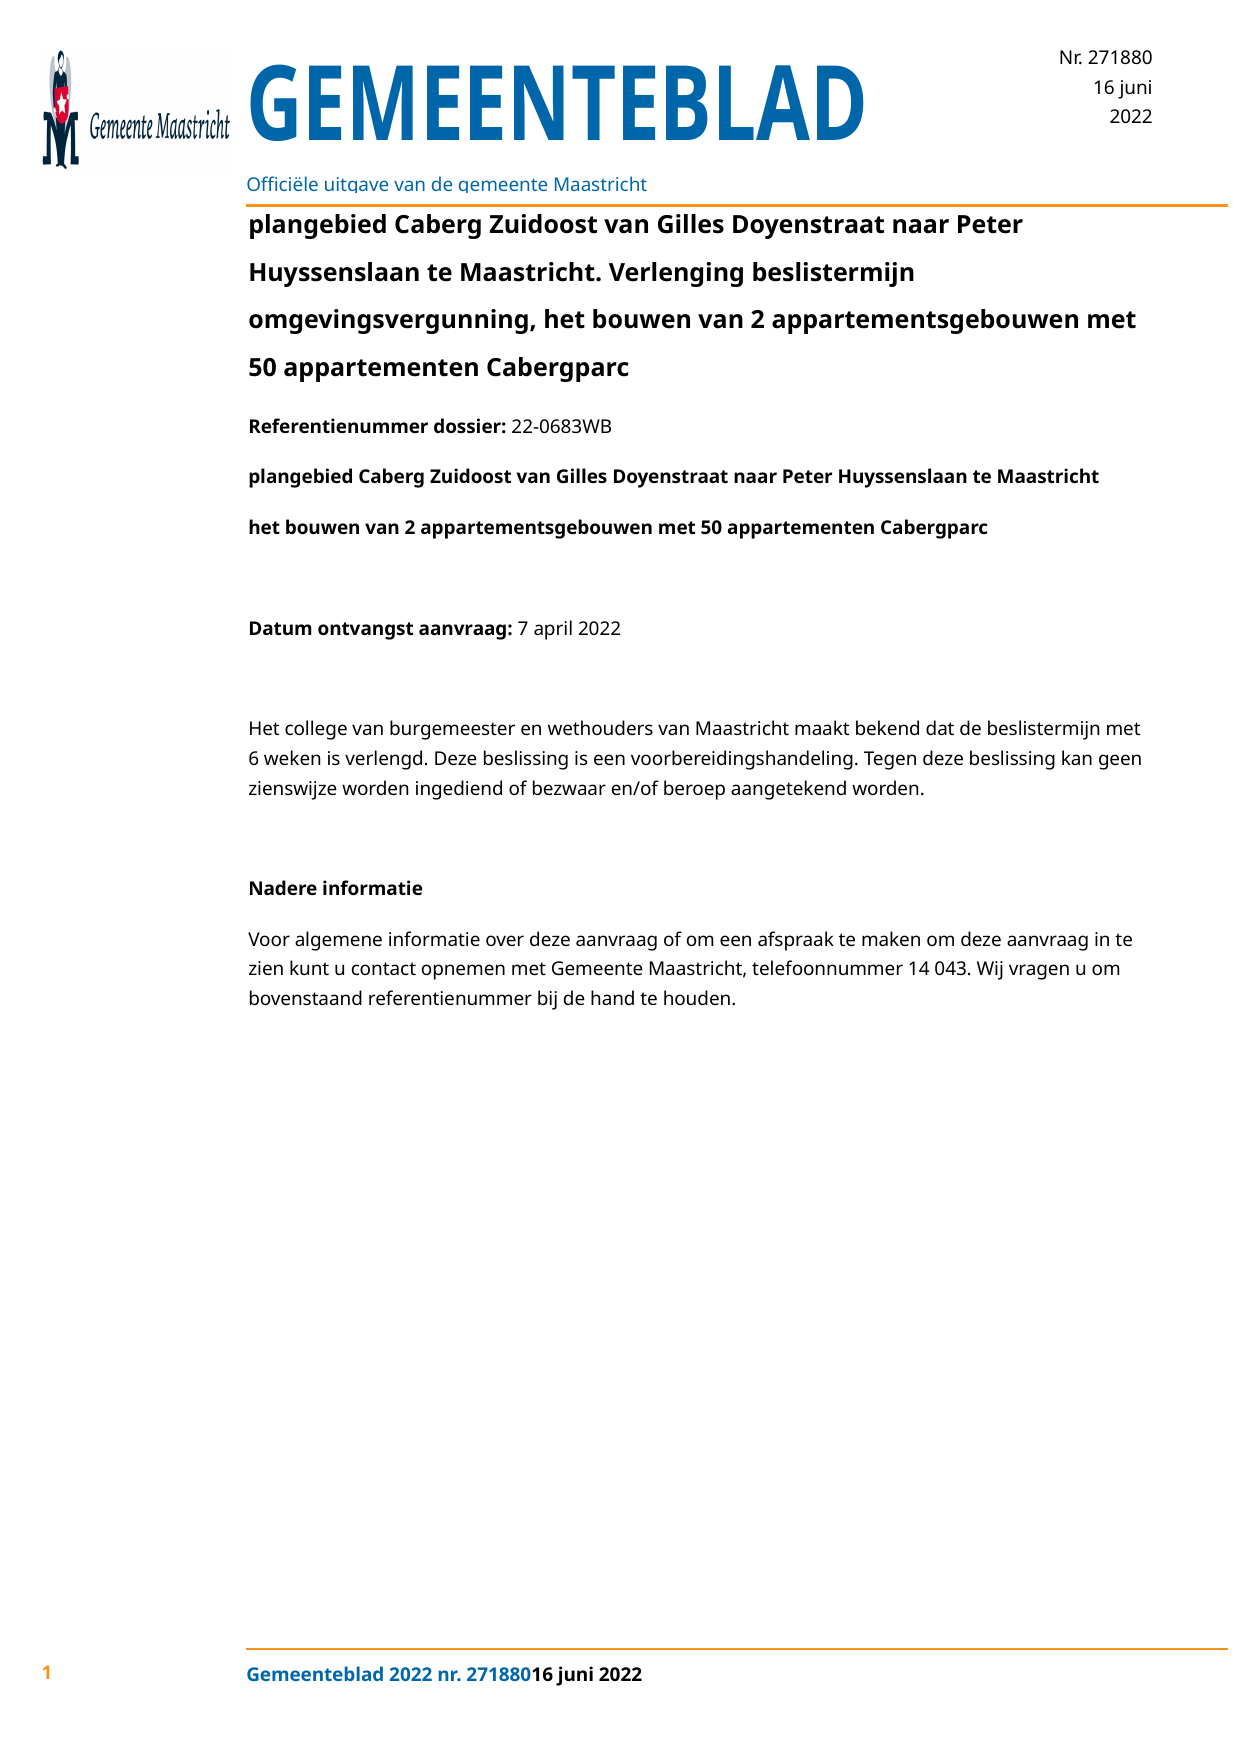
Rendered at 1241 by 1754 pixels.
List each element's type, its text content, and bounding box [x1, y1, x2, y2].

text plangebied Caberg Zuidoost van Gilles Doyenstraat naar Peter Huyssenslaan te Maastricht. Verlenging beslistermijn omgevingsvergunning, het bouwen van 2 appartementsgebouwen met 50 appartementen Cabergparc [248, 207, 1152, 384]
text het bouwen van 2 appartementsgebouwen met 50 appartementen Cabergparc [248, 514, 1152, 540]
text plangebied Caberg Zuidoost van Gilles Doyenstraat naar Peter Huyssenslaan te Maastricht [248, 463, 1152, 489]
text Datum ontvangst aanvraag: 7 april 2022 [248, 615, 1152, 641]
picture [41, 47, 231, 172]
text Referentienummer dossier: 22-0683WB [248, 413, 1152, 439]
text Het college van burgemeester en wethouders van Maastricht maakt bekend dat de beslistermijn met 6 weken is verlengd. Deze beslissing is een voorbereidingshandeling. Tegen deze beslissing kan geen zienswijze worden ingediend of bezwaar en/of beroep aangetekend worden. [248, 716, 1152, 801]
text Voor algemene informatie over deze aanvraag of om een afspraak te maken om deze aanvraag in te zien kunt u contact opnemen met Gemeente Maastricht, telefoonnummer 14 043. Wij vragen u om bovenstaand referentienummer bij de hand te houden. [248, 926, 1152, 1011]
text Nadere informatie [248, 876, 1152, 901]
